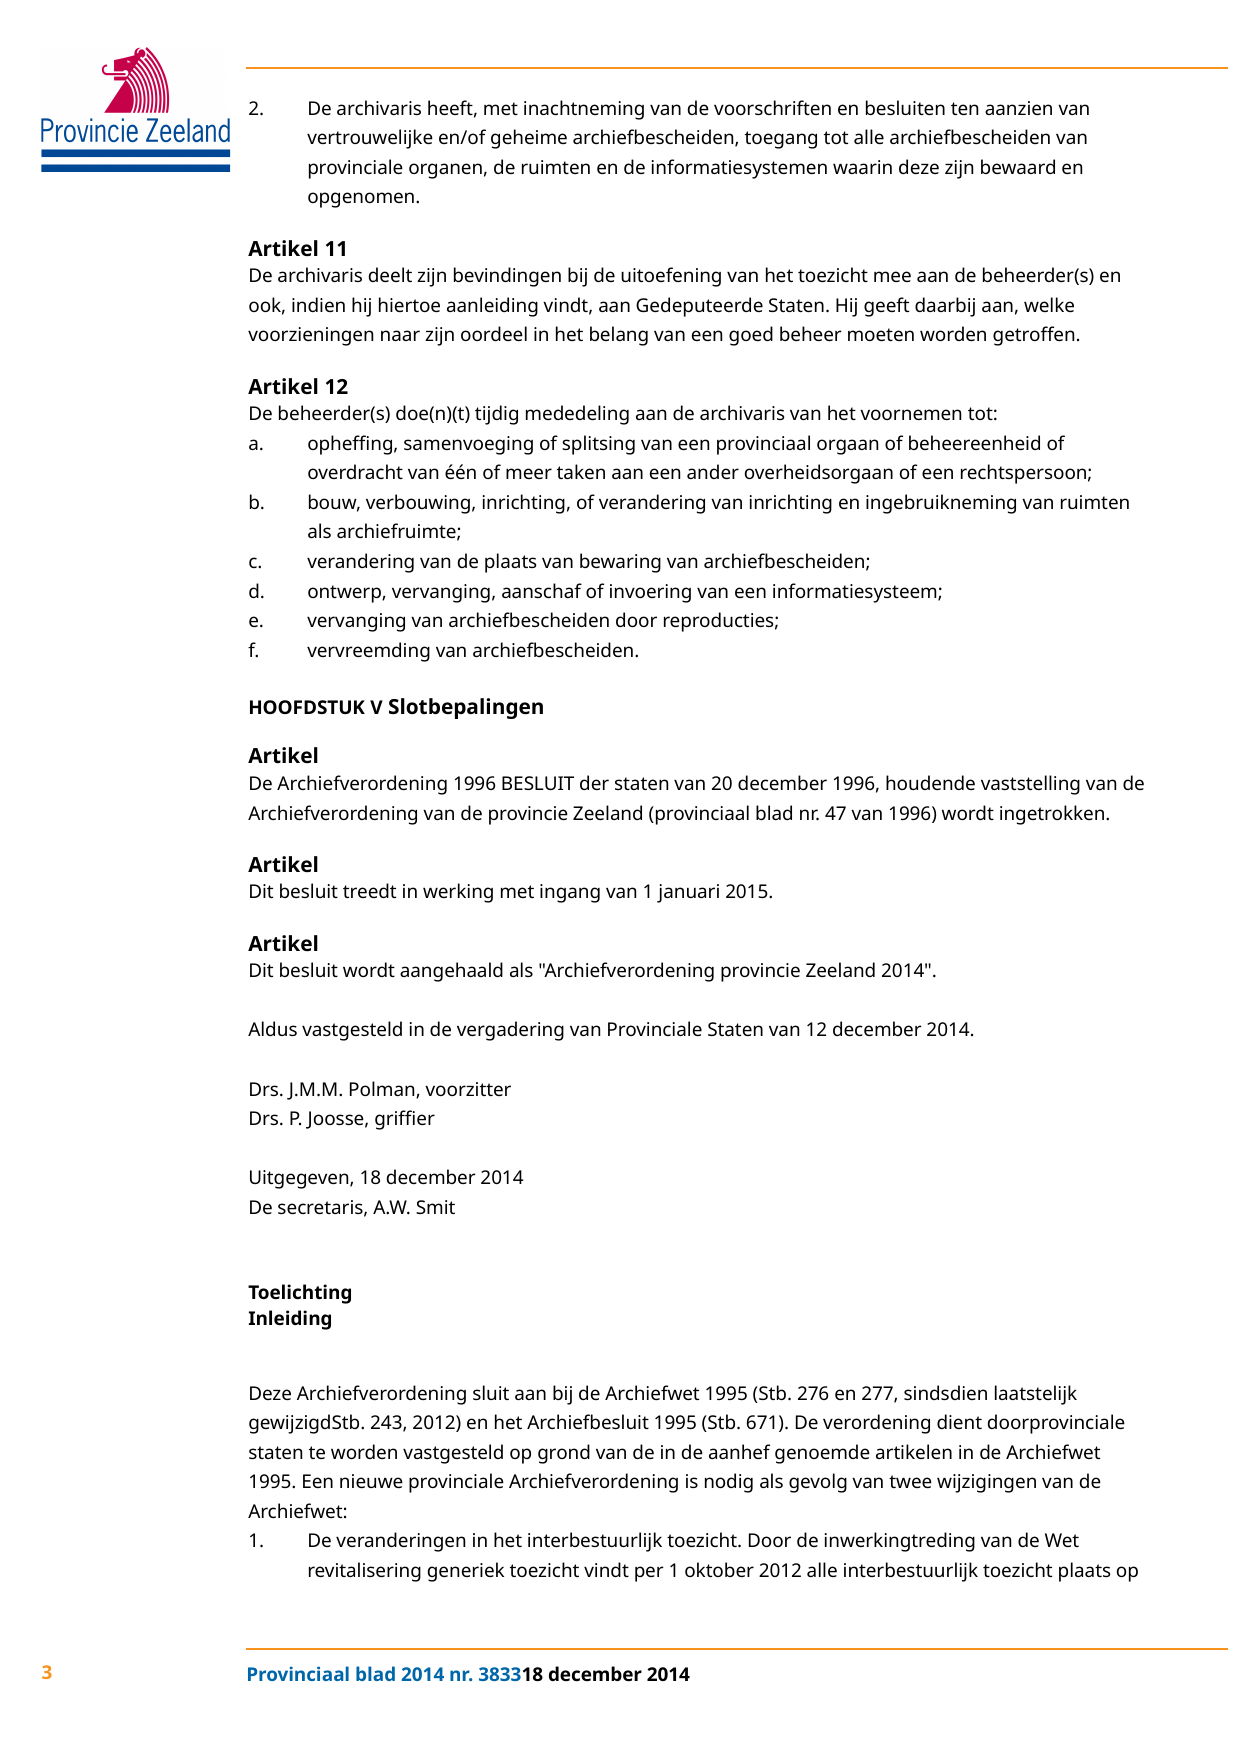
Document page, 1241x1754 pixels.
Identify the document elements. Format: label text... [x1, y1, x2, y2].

text Inleiding [248, 1305, 1152, 1330]
list De veranderingen in het interbestuurlijk toezicht. Door de inwerkingtreding van de Wet revitalisering generiek toezicht vindt per 1 oktober 2012 alle interbestuurlijk toezicht plaats op [248, 1528, 1152, 1583]
text Drs. J.M.M. Polman, voorzitter [248, 1076, 1152, 1101]
text Dit besluit treedt in werking met ingang van 1 januari 2015. [248, 878, 1152, 904]
list vervreemding van archiefbescheiden. [248, 637, 1152, 663]
text HOOFDSTUK V Slotbepalingen [248, 692, 1152, 721]
text Uitgegeven, 18 december 2014 [248, 1164, 1152, 1190]
text Drs. P. Joosse, griffier [248, 1105, 1152, 1131]
text Toelichting [248, 1279, 1152, 1305]
text Artikel 12 [248, 372, 1152, 400]
text Aldus vastgesteld in de vergadering van Provinciale Staten van 12 december 2014. [248, 1017, 1152, 1042]
text Artikel [248, 742, 1152, 770]
text De beheerder(s) doe(n)(t) tijdig mededeling aan de archivaris van het voornemen tot: [248, 400, 1152, 426]
text Artikel [248, 850, 1152, 878]
list De archivaris heeft, met inachtneming van de voorschriften en besluiten ten aanzien van vertrouwelijke en/of geheime archiefbescheiden, toegang tot alle archiefbescheiden van provinciale organen, de ruimten en de informatiesystemen waarin deze zijn bewaard en opgenomen. [248, 95, 1152, 209]
picture [41, 47, 231, 172]
text De archivaris deelt zijn bevindingen bij de uitoefening van het toezicht mee aan de beheerder(s) en ook, indien hij hiertoe aanleiding vindt, aan Gedeputeerde Staten. Hij geeft daarbij aan, welke voorzieningen naar zijn oordeel in het belang van een goed beheer moeten worden getroffen. [248, 262, 1152, 347]
text Dit besluit wordt aangehaald als "Archiefverordening provincie Zeeland 2014". [248, 957, 1152, 983]
text Deze Archiefverordening sluit aan bij de Archiefwet 1995 (Stb. 276 en 277, sindsdien laatstelijk gewijzigdStb. 243, 2012) en het Archiefbesluit 1995 (Stb. 671). De verordening dient doorprovinciale staten te worden vastgesteld op grond van de in de aanhef genoemde artikelen in de Archiefwet 1995. Een nieuwe provinciale Archiefverordening is nodig als gevolg van twee wijzigingen van de Archiefwet: [248, 1380, 1152, 1524]
text Artikel [248, 929, 1152, 957]
list vervanging van archiefbescheiden door reproducties; [248, 607, 1152, 633]
text De Archiefverordening 1996 BESLUIT der staten van 20 december 1996, houdende vaststelling van de Archiefverordening van de provincie Zeeland (provinciaal blad nr. 47 van 1996) wordt ingetrokken. [248, 770, 1152, 825]
list bouw, verbouwing, inrichting, of verandering van inrichting en ingebruikneming van ruimten als archiefruimte; [248, 489, 1152, 544]
list opheffing, samenvoeging of splitsing van een provinciaal orgaan of beheereenheid of overdracht van één of meer taken aan een ander overheidsorgaan of een rechtspersoon; [248, 430, 1152, 485]
list ontwerp, vervanging, aanschaf of invoering van een informatiesysteem; [248, 578, 1152, 604]
list verandering van de plaats van bewaring van archiefbescheiden; [248, 548, 1152, 574]
text De secretaris, A.W. Smit [248, 1194, 1152, 1220]
text Artikel 11 [248, 234, 1152, 262]
